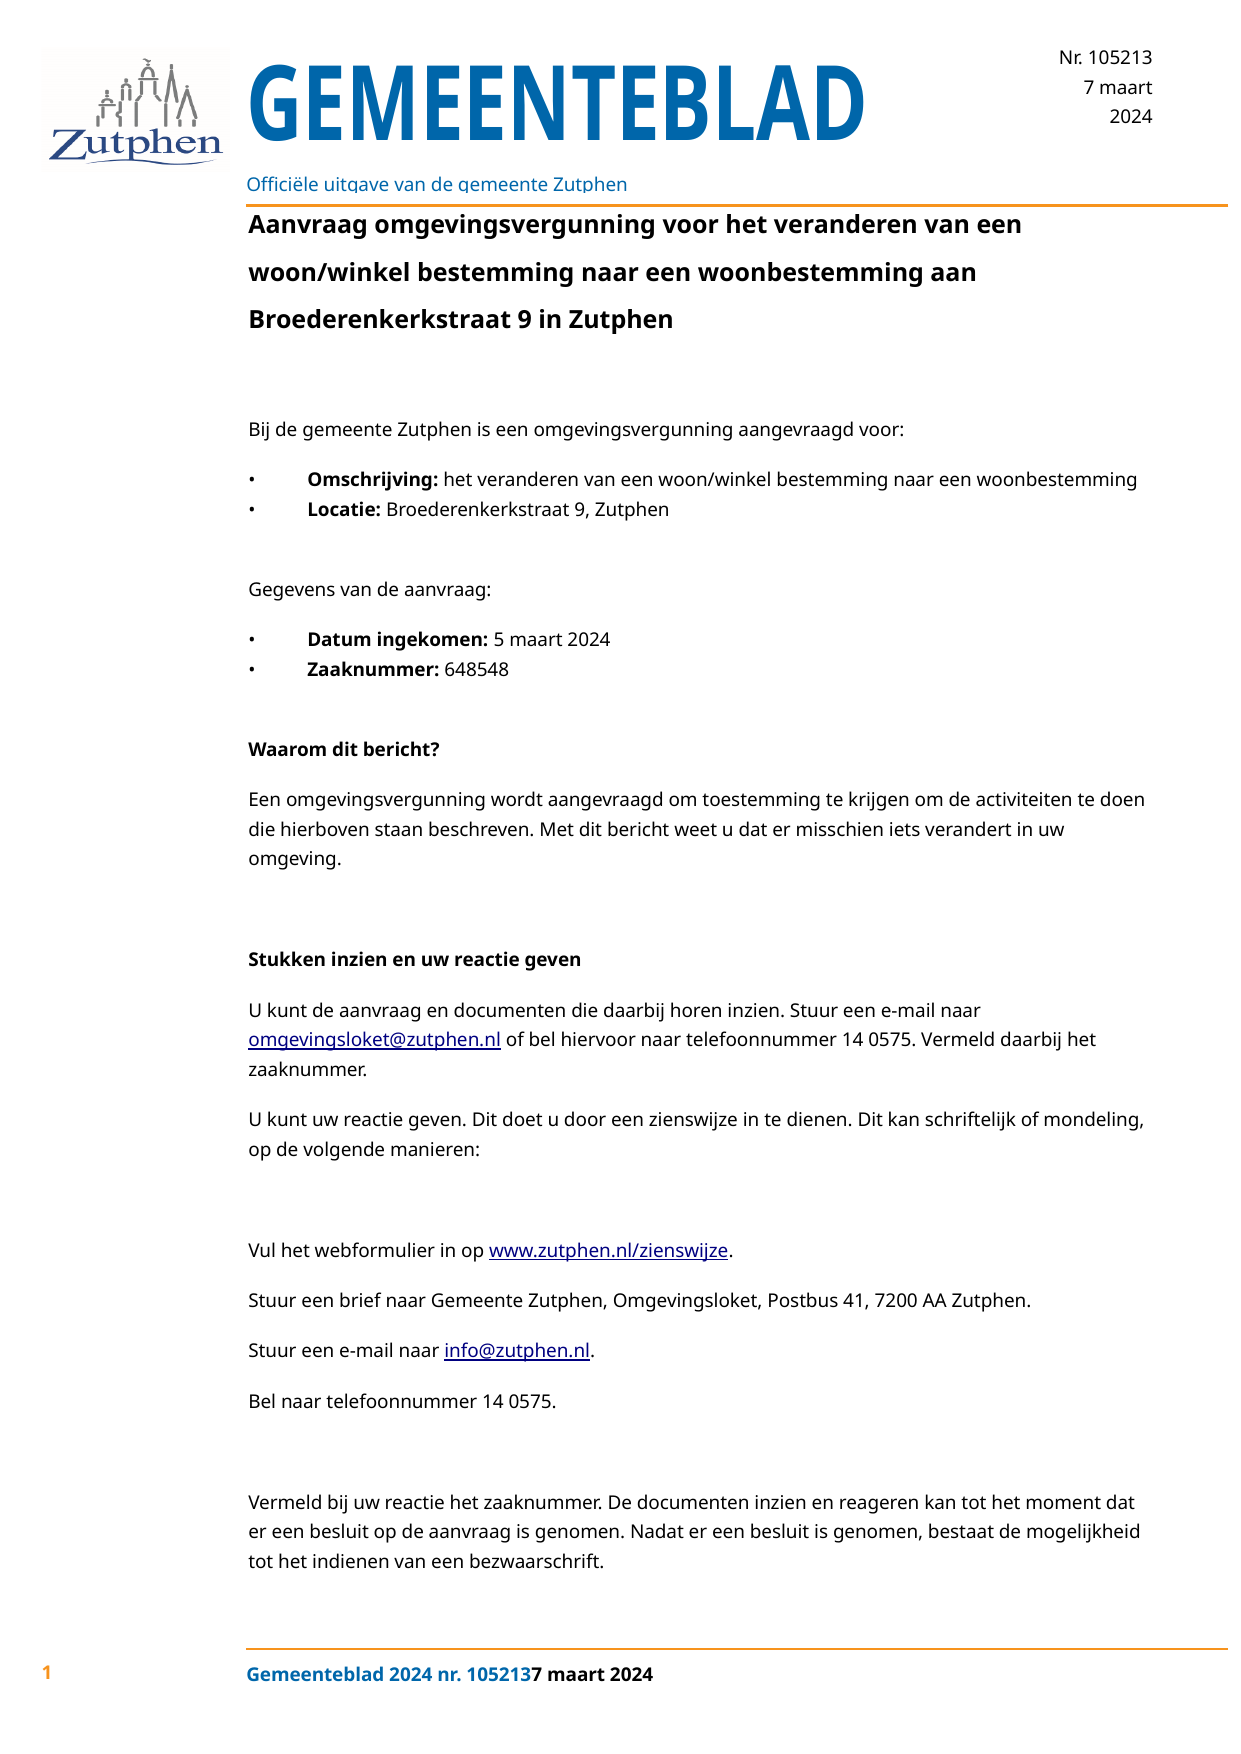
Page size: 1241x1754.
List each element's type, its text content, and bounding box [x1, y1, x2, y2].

text Vul het webformulier in op www.zutphen.nl/zienswijze. [248, 1237, 1152, 1262]
text Stuur een e-mail naar info@zutphen.nl. [248, 1338, 1152, 1363]
text Vermeld bij uw reactie het zaaknummer. De documenten inzien en reageren kan tot het moment dat er een besluit op de aanvraag is genomen. Nadat er een besluit is genomen, bestaat de mogelijkheid tot het indienen van een bezwaarschrift. [248, 1489, 1152, 1574]
text Waarom dit bericht? [248, 736, 1152, 762]
text Bel naar telefoonnummer 14 0575. [248, 1388, 1152, 1414]
text Aanvraag omgevingsvergunning voor het veranderen van een woon/winkel bestemming naar een woonbestemming aan Broederenkerkstraat 9 in Zutphen [248, 207, 1152, 336]
text Gegevens van de aanvraag: [248, 576, 1152, 602]
text U kunt de aanvraag en documenten die daarbij horen inzien. Stuur een e-mail naar omgevingsloket@zutphen.nl of bel hiervoor naar telefoonnummer 14 0575. Vermeld daarbij het zaaknummer. [248, 997, 1152, 1082]
list Omschrijving: het veranderen van een woon/winkel bestemming naar een woonbestemming [248, 466, 1152, 492]
text Een omgevingsvergunning wordt aangevraagd om toestemming te krijgen om de activiteiten te doen die hierboven staan beschreven. Met dit bericht weet u dat er misschien iets verandert in uw omgeving. [248, 786, 1152, 871]
picture [41, 47, 231, 172]
list Locatie: Broederenkerkstraat 9, Zutphen [248, 496, 1152, 522]
text Stuur een brief naar Gemeente Zutphen, Omgevingsloket, Postbus 41, 7200 AA Zutphen. [248, 1287, 1152, 1313]
text Bij de gemeente Zutphen is een omgevingsvergunning aangevraagd voor: [248, 416, 1152, 442]
list Datum ingekomen: 5 maart 2024 [248, 626, 1152, 652]
list Zaaknummer: 648548 [248, 656, 1152, 682]
text U kunt uw reactie geven. Dit doet u door een zienswijze in te dienen. Dit kan schriftelijk of mondeling, op de volgende manieren: [248, 1106, 1152, 1162]
text Stukken inzien en uw reactie geven [248, 946, 1152, 972]
